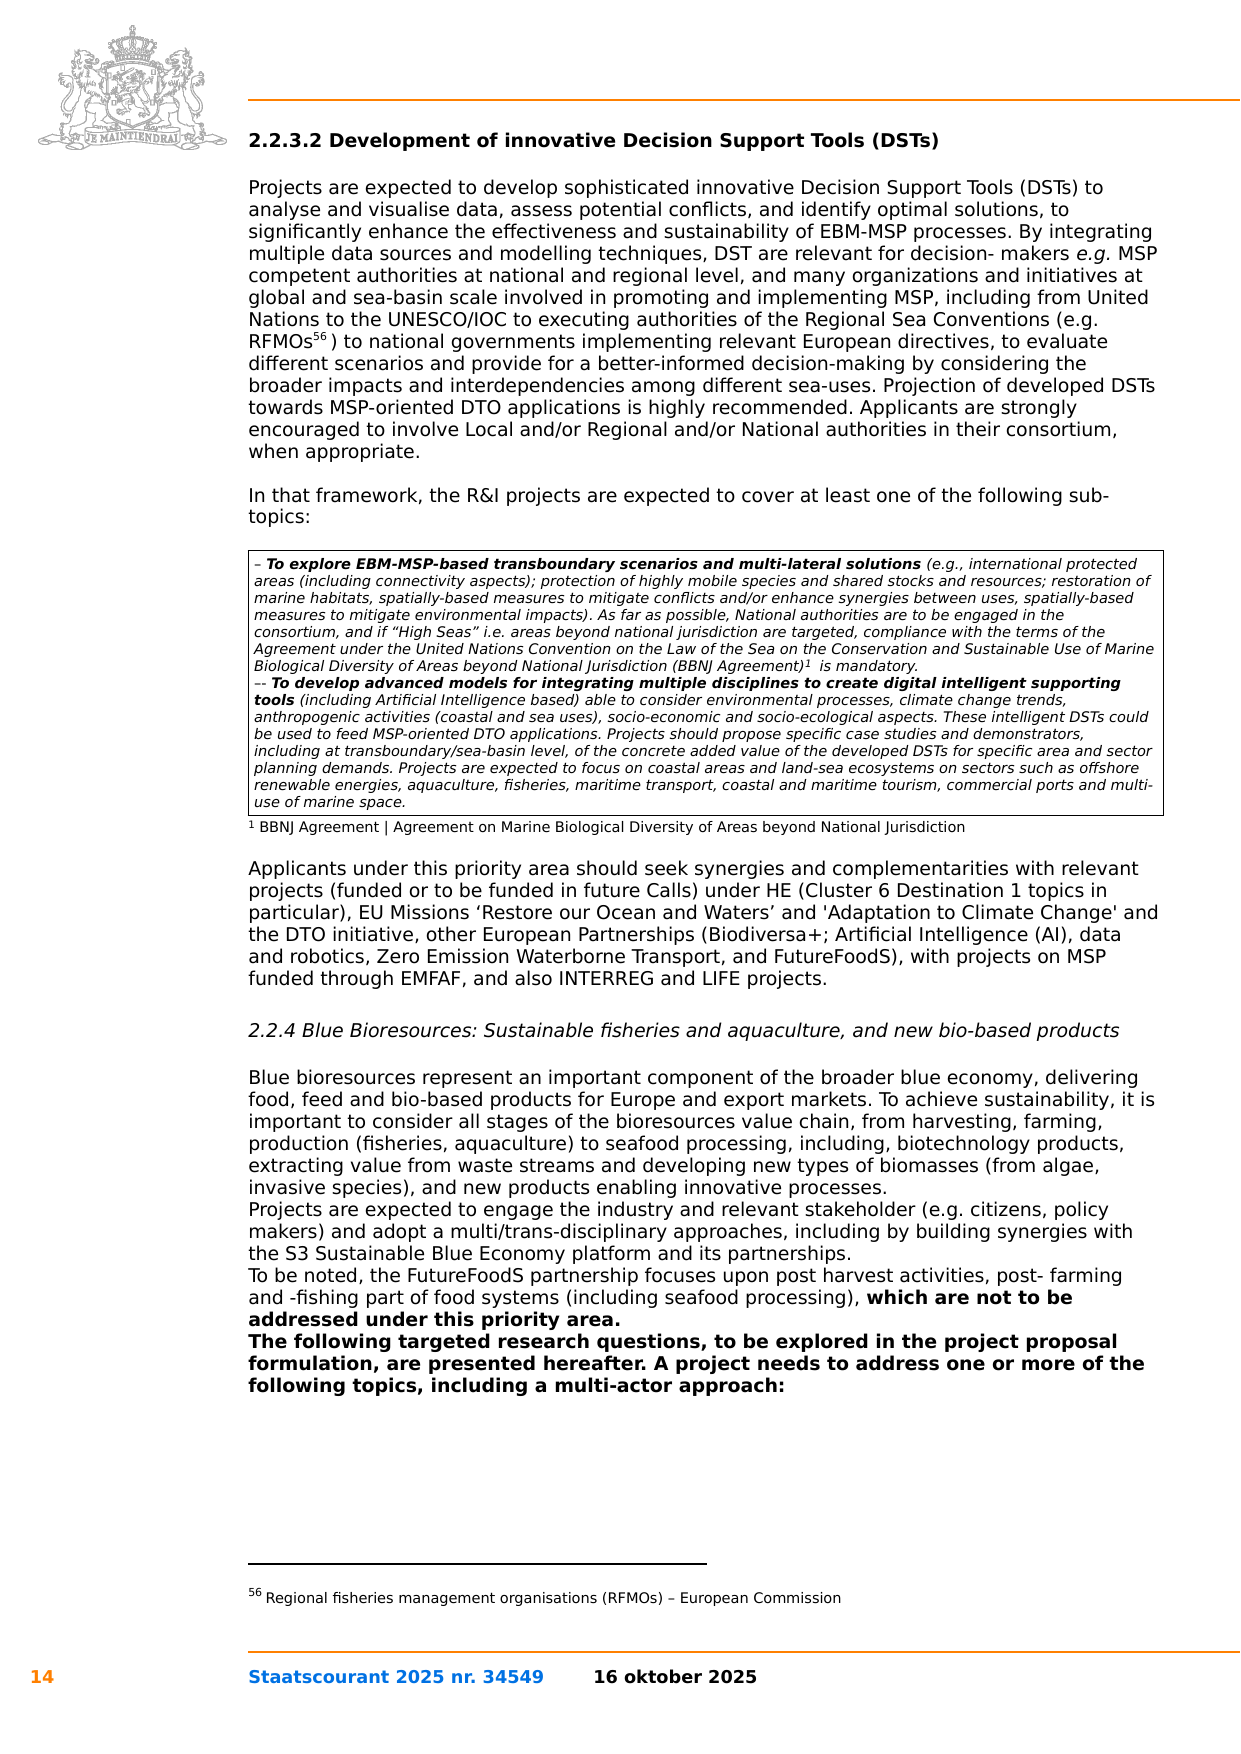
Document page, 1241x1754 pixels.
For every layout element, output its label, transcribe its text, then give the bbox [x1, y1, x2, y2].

text Projects are expected to develop sophisticated innovative Decision Support Tools (DSTs) to analyse and visualise data, assess potential conflicts, and identify optimal solutions, to significantly enhance the effectiveness and sustainability of EBM-MSP processes. By integrating multiple data sources and modelling techniques, DST are relevant for decision- makers e.g. MSP competent authorities at national and regional level, and many organizations and initiatives at global and sea-basin scale involved in promoting and implementing MSP, including from United Nations to the UNESCO/IOC to executing authorities of the Regional Sea Conventions (e.g. RFMOs) to national governments implementing relevant European directives, to evaluate different scenarios and provide for a better-informed decision-making by considering the broader impacts and interdependencies among different sea-uses. Projection of developed DSTs towards MSP-oriented DTO applications is highly recommended. Applicants are strongly encouraged to involve Local and/or Regional and/or National authorities in their consortium, when appropriate. [248, 177, 1163, 463]
text Projects are expected to engage the industry and relevant stakeholder (e.g. citizens, policy makers) and adopt a multi/trans-disciplinary approaches, including by building synergies with the S3 Sustainable Blue Economy platform and its partnerships. [248, 1199, 1163, 1265]
table_header – To explore EBM-MSP-based transboundary scenarios and multi-lateral solutions (e.g., international protected areas (including connectivity aspects); protection of highly mobile species and shared stocks and resources; restoration of marine habitats, spatially-based measures to mitigate conflicts and/or enhance synergies between uses, spatially-based measures to mitigate environmental impacts). As far as possible, National authorities are to be engaged in the consortium, and if “High Seas” i.e. areas beyond national jurisdiction are targeted, compliance with the terms of the Agreement under the United Nations Convention on the Law of the Sea on the Conservation and Sustainable Use of Marine Biological Diversity of Areas beyond National Jurisdiction (BBNJ Agreement)1 is mandatory. –- To develop advanced models for integrating multiple disciplines to create digital intelligent supporting tools (including Artificial Intelligence based) able to consider environmental processes, climate change trends, anthropogenic activities (coastal and sea uses), socio-economic and socio-ecological aspects. These intelligent DSTs could be used to feed MSP-oriented DTO applications. Projects should propose specific case studies and demonstrators, including at transboundary/sea-basin level, of the concrete added value of the developed DSTs for specific area and sector planning demands. Projects are expected to focus on coastal areas and land-sea ecosystems on sectors such as offshore renewable energies, aquaculture, fisheries, maritime transport, coastal and maritime tourism, commercial ports and multi-use of marine space. [249, 551, 1163, 815]
table_cell 1 BBNJ Agreement | Agreement on Marine Biological Diversity of Areas beyond National Jurisdiction [248, 816, 1163, 836]
text Blue bioresources represent an important component of the broader blue economy, delivering food, feed and bio-based products for Europe and export markets. To achieve sustainability, it is important to consider all stages of the bioresources value chain, from harvesting, farming, production (fisheries, aquaculture) to seafood processing, including, biotechnology products, extracting value from waste streams and developing new types of biomasses (from algae, invasive species), and new products enabling innovative processes. [248, 1067, 1163, 1199]
text Regional fisheries management organisations (RFMOs) – European Commission [248, 1586, 1163, 1608]
text To be noted, the FutureFoodS partnership focuses upon post harvest activities, post- farming and -fishing part of food systems (including seafood processing), which are not to be addressed under this priority area. [248, 1265, 1163, 1331]
text In that framework, the R&I projects are expected to cover at least one of the following sub- topics: [248, 484, 1163, 528]
subtitle 2.2.3.2 Development of innovative Decision Support Tools (DSTs) [248, 130, 1163, 152]
text Applicants under this priority area should seek synergies and complementarities with relevant projects (funded or to be funded in future Calls) under HE (Cluster 6 Destination 1 topics in particular), EU Missions ‘Restore our Ocean and Waters’ and 'Adaptation to Climate Change' and the DTO initiative, other European Partnerships (Biodiversa+; Artificial Intelligence (AI), data and robotics, Zero Emission Waterborne Transport, and FutureFoodS), with projects on MSP funded through EMFAF, and also INTERREG and LIFE projects. [248, 858, 1163, 990]
picture [38, 25, 227, 150]
text The following targeted research questions, to be explored in the project proposal formulation, are presented hereafter. A project needs to address one or more of the following topics, including a multi-actor approach: [248, 1331, 1163, 1397]
subtitle 2.2.4 Blue Bioresources: Sustainable fisheries and aquaculture, and new bio-based products [248, 1020, 1163, 1042]
